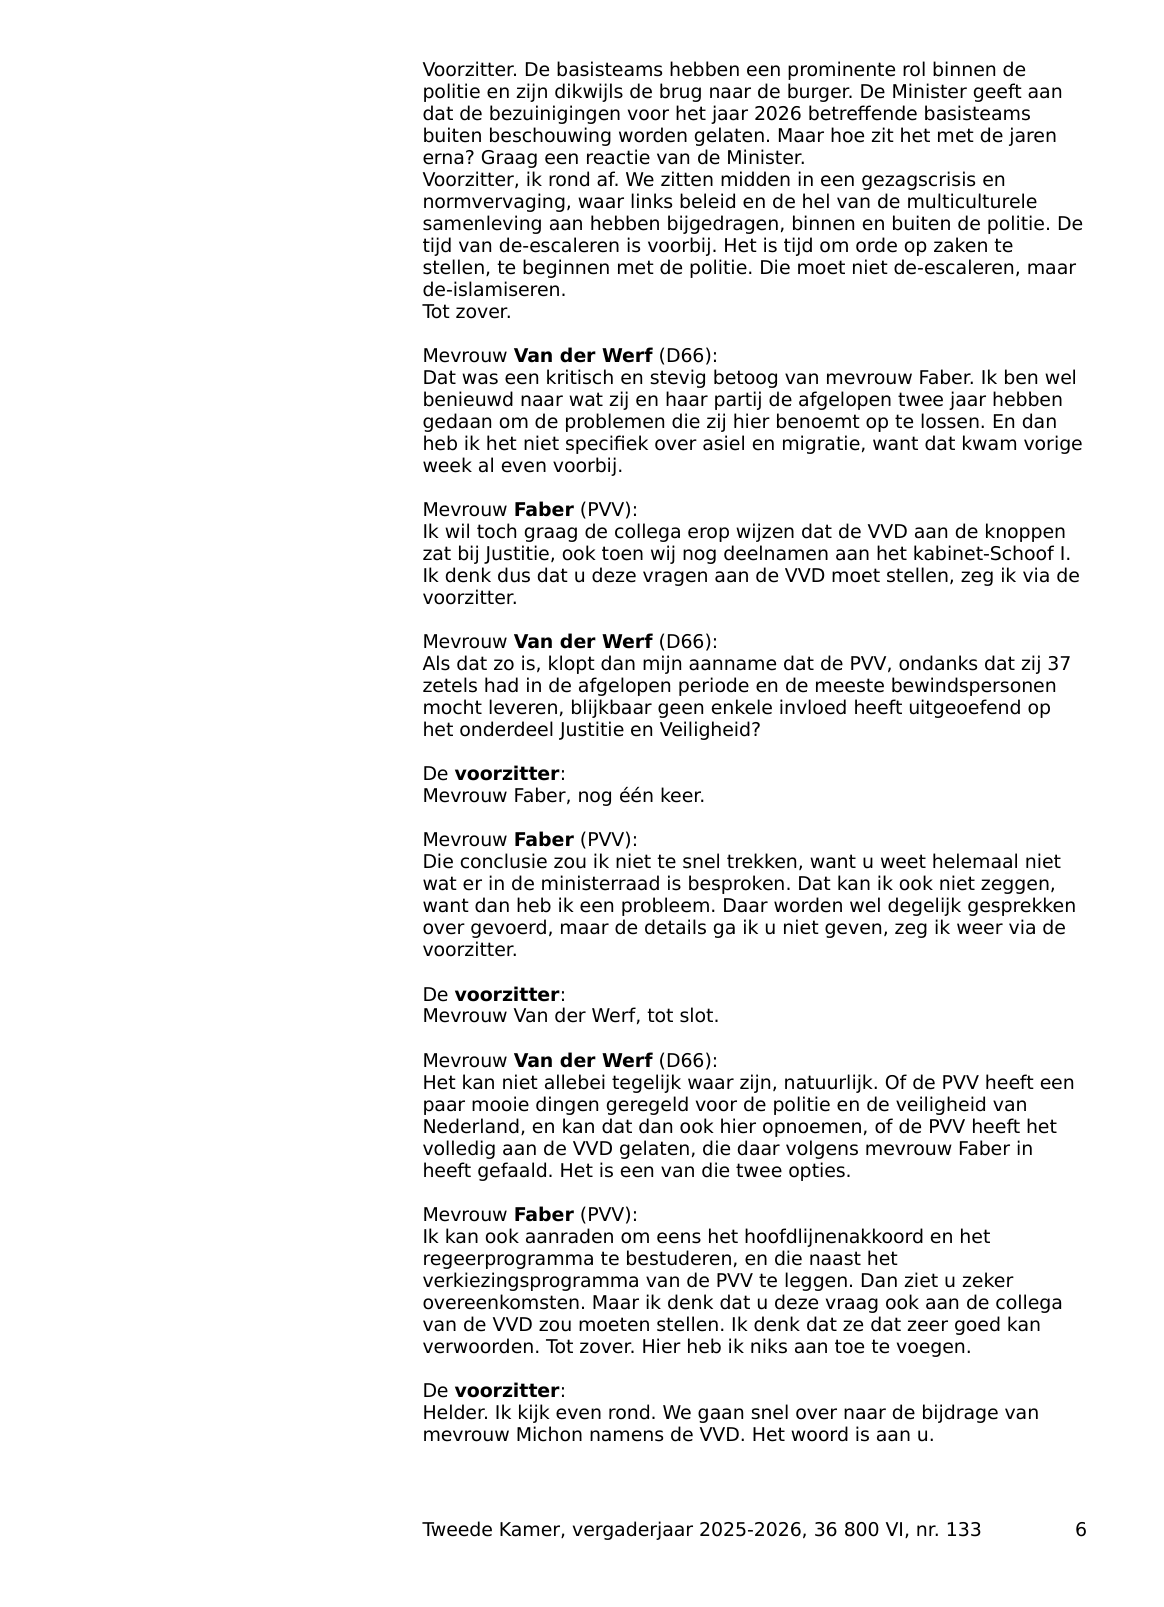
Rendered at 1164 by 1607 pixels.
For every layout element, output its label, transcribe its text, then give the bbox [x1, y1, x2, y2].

text Mevrouw Van der Werf (D66): [422, 1049, 1087, 1072]
text Het kan niet allebei tegelijk waar zijn, natuurlijk. Of de PVV heeft een paar mooie dingen geregeld voor de politie en de veiligheid van Nederland, en kan dat dan ook hier opnoemen, of de PVV heeft het volledig aan de VVD gelaten, die daar volgens mevrouw Faber in heeft gefaald. Het is een van die twee opties. [422, 1072, 1087, 1181]
text Die conclusie zou ik niet te snel trekken, want u weet helemaal niet wat er in de ministerraad is besproken. Dat kan ik ook niet zeggen, want dan heb ik een probleem. Daar worden wel degelijk gesprekken over gevoerd, maar de details ga ik u niet geven, zeg ik weer via de voorzitter. [422, 851, 1087, 961]
text Mevrouw Faber (PVV): [422, 1204, 1087, 1226]
text Dat was een kritisch en stevig betoog van mevrouw Faber. Ik ben wel benieuwd naar wat zij en haar partij de afgelopen twee jaar hebben gedaan om de problemen die zij hier benoemt op te lossen. En dan heb ik het niet specifiek over asiel en migratie, want dat kwam vorige week al even voorbij. [422, 367, 1087, 477]
text Ik wil toch graag de collega erop wijzen dat de VVD aan de knoppen zat bij Justitie, ook toen wij nog deelnamen aan het kabinet-Schoof I. Ik denk dus dat u deze vragen aan de VVD moet stellen, zeg ik via de voorzitter. [422, 521, 1087, 609]
text Tot zover. [422, 301, 1087, 323]
text Mevrouw Faber (PVV): [422, 829, 1087, 851]
text Helder. Ik kijk even rond. We gaan snel over naar de bijdrage van mevrouw Michon namens de VVD. Het woord is aan u. [422, 1402, 1087, 1446]
text Mevrouw Faber (PVV): [422, 499, 1087, 521]
text De voorzitter: [422, 1380, 1087, 1402]
text Mevrouw Faber, nog één keer. [422, 785, 1087, 807]
text Als dat zo is, klopt dan mijn aanname dat de PVV, ondanks dat zij 37 zetels had in de afgelopen periode en de meeste bewindspersonen mocht leveren, blijkbaar geen enkele invloed heeft uitgeoefend op het onderdeel Justitie en Veiligheid? [422, 653, 1087, 741]
text De voorzitter: [422, 983, 1087, 1005]
text Mevrouw Van der Werf, tot slot. [422, 1005, 1087, 1027]
text Voorzitter. De basisteams hebben een prominente rol binnen de politie en zijn dikwijls de brug naar de burger. De Minister geeft aan dat de bezuinigingen voor het jaar 2026 betreffende basisteams buiten beschouwing worden gelaten. Maar hoe zit het met de jaren erna? Graag een reactie van de Minister. [422, 59, 1087, 169]
text De voorzitter: [422, 763, 1087, 785]
text Voorzitter, ik rond af. We zitten midden in een gezagscrisis en normvervaging, waar links beleid en de hel van de multiculturele samenleving aan hebben bijgedragen, binnen en buiten de politie. De tijd van de-escaleren is voorbij. Het is tijd om orde op zaken te stellen, te beginnen met de politie. Die moet niet de-escaleren, maar de-islamiseren. [422, 169, 1087, 301]
text Mevrouw Van der Werf (D66): [422, 631, 1087, 653]
text Mevrouw Van der Werf (D66): [422, 345, 1087, 367]
text Ik kan ook aanraden om eens het hoofdlijnenakkoord en het regeerprogramma te bestuderen, en die naast het verkiezingsprogramma van de PVV te leggen. Dan ziet u zeker overeenkomsten. Maar ik denk dat u deze vraag ook aan de collega van de VVD zou moeten stellen. Ik denk dat ze dat zeer goed kan verwoorden. Tot zover. Hier heb ik niks aan toe te voegen. [422, 1226, 1087, 1357]
